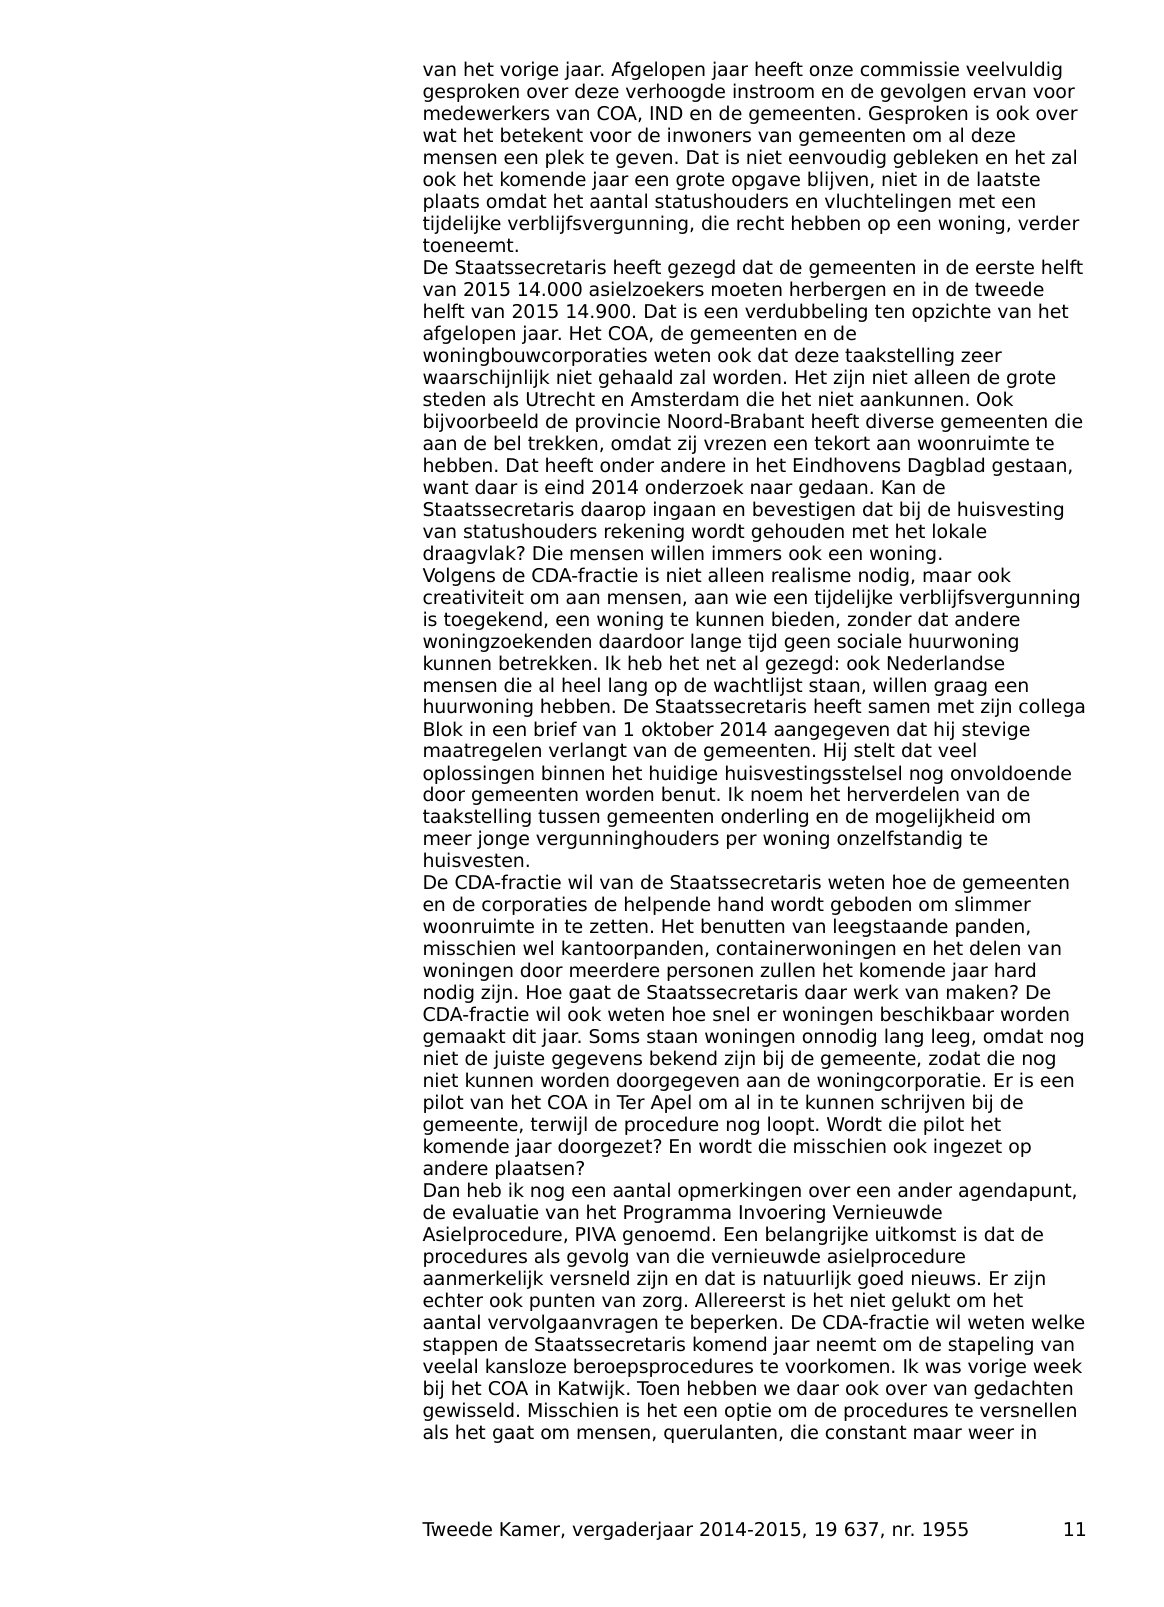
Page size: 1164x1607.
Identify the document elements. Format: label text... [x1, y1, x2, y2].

text Volgens de CDA-fractie is niet alleen realisme nodig, maar ook creativiteit om aan mensen, aan wie een tijdelijke verblijfsvergunning is toegekend, een woning te kunnen bieden, zonder dat andere woningzoekenden daardoor lange tijd geen sociale huurwoning kunnen betrekken. Ik heb het net al gezegd: ook Nederlandse mensen die al heel lang op de wachtlijst staan, willen graag een huurwoning hebben. De Staatssecretaris heeft samen met zijn collega Blok in een brief van 1 oktober 2014 aangegeven dat hij stevige maatregelen verlangt van de gemeenten. Hij stelt dat veel oplossingen binnen het huidige huisvestingsstelsel nog onvoldoende door gemeenten worden benut. Ik noem het herverdelen van de taakstelling tussen gemeenten onderling en de mogelijkheid om meer jonge vergunninghouders per woning onzelfstandig te huisvesten. [422, 564, 1087, 872]
text Dan heb ik nog een aantal opmerkingen over een ander agendapunt, de evaluatie van het Programma Invoering Vernieuwde Asielprocedure, PIVA genoemd. Een belangrijke uitkomst is dat de procedures als gevolg van die vernieuwde asielprocedure aanmerkelijk versneld zijn en dat is natuurlijk goed nieuws. Er zijn echter ook punten van zorg. Allereerst is het niet gelukt om het aantal vervolgaanvragen te beperken. De CDA-fractie wil weten welke stappen de Staatssecretaris komend jaar neemt om de stapeling van veelal kansloze beroepsprocedures te voorkomen. Ik was vorige week bij het COA in Katwijk. Toen hebben we daar ook over van gedachten gewisseld. Misschien is het een optie om de procedures te versnellen als het gaat om mensen, querulanten, die constant maar weer in [422, 1180, 1087, 1444]
text De CDA-fractie wil van de Staatssecretaris weten hoe de gemeenten en de corporaties de helpende hand wordt geboden om slimmer woonruimte in te zetten. Het benutten van leegstaande panden, misschien wel kantoorpanden, containerwoningen en het delen van woningen door meerdere personen zullen het komende jaar hard nodig zijn. Hoe gaat de Staatssecretaris daar werk van maken? De CDA-fractie wil ook weten hoe snel er woningen beschikbaar worden gemaakt dit jaar. Soms staan woningen onnodig lang leeg, omdat nog niet de juiste gegevens bekend zijn bij de gemeente, zodat die nog niet kunnen worden doorgegeven aan de woningcorporatie. Er is een pilot van het COA in Ter Apel om al in te kunnen schrijven bij de gemeente, terwijl de procedure nog loopt. Wordt die pilot het komende jaar doorgezet? En wordt die misschien ook ingezet op andere plaatsen? [422, 872, 1087, 1180]
text van het vorige jaar. Afgelopen jaar heeft onze commissie veelvuldig gesproken over deze verhoogde instroom en de gevolgen ervan voor medewerkers van COA, IND en de gemeenten. Gesproken is ook over wat het betekent voor de inwoners van gemeenten om al deze mensen een plek te geven. Dat is niet eenvoudig gebleken en het zal ook het komende jaar een grote opgave blijven, niet in de laatste plaats omdat het aantal statushouders en vluchtelingen met een tijdelijke verblijfsvergunning, die recht hebben op een woning, verder toeneemt. [422, 59, 1087, 257]
text De Staatssecretaris heeft gezegd dat de gemeenten in de eerste helft van 2015 14.000 asielzoekers moeten herbergen en in de tweede helft van 2015 14.900. Dat is een verdubbeling ten opzichte van het afgelopen jaar. Het COA, de gemeenten en de woningbouwcorporaties weten ook dat deze taakstelling zeer waarschijnlijk niet gehaald zal worden. Het zijn niet alleen de grote steden als Utrecht en Amsterdam die het niet aankunnen. Ook bijvoorbeeld de provincie Noord-Brabant heeft diverse gemeenten die aan de bel trekken, omdat zij vrezen een tekort aan woonruimte te hebben. Dat heeft onder andere in het Eindhovens Dagblad gestaan, want daar is eind 2014 onderzoek naar gedaan. Kan de Staatssecretaris daarop ingaan en bevestigen dat bij de huisvesting van statushouders rekening wordt gehouden met het lokale draagvlak? Die mensen willen immers ook een woning. [422, 257, 1087, 564]
